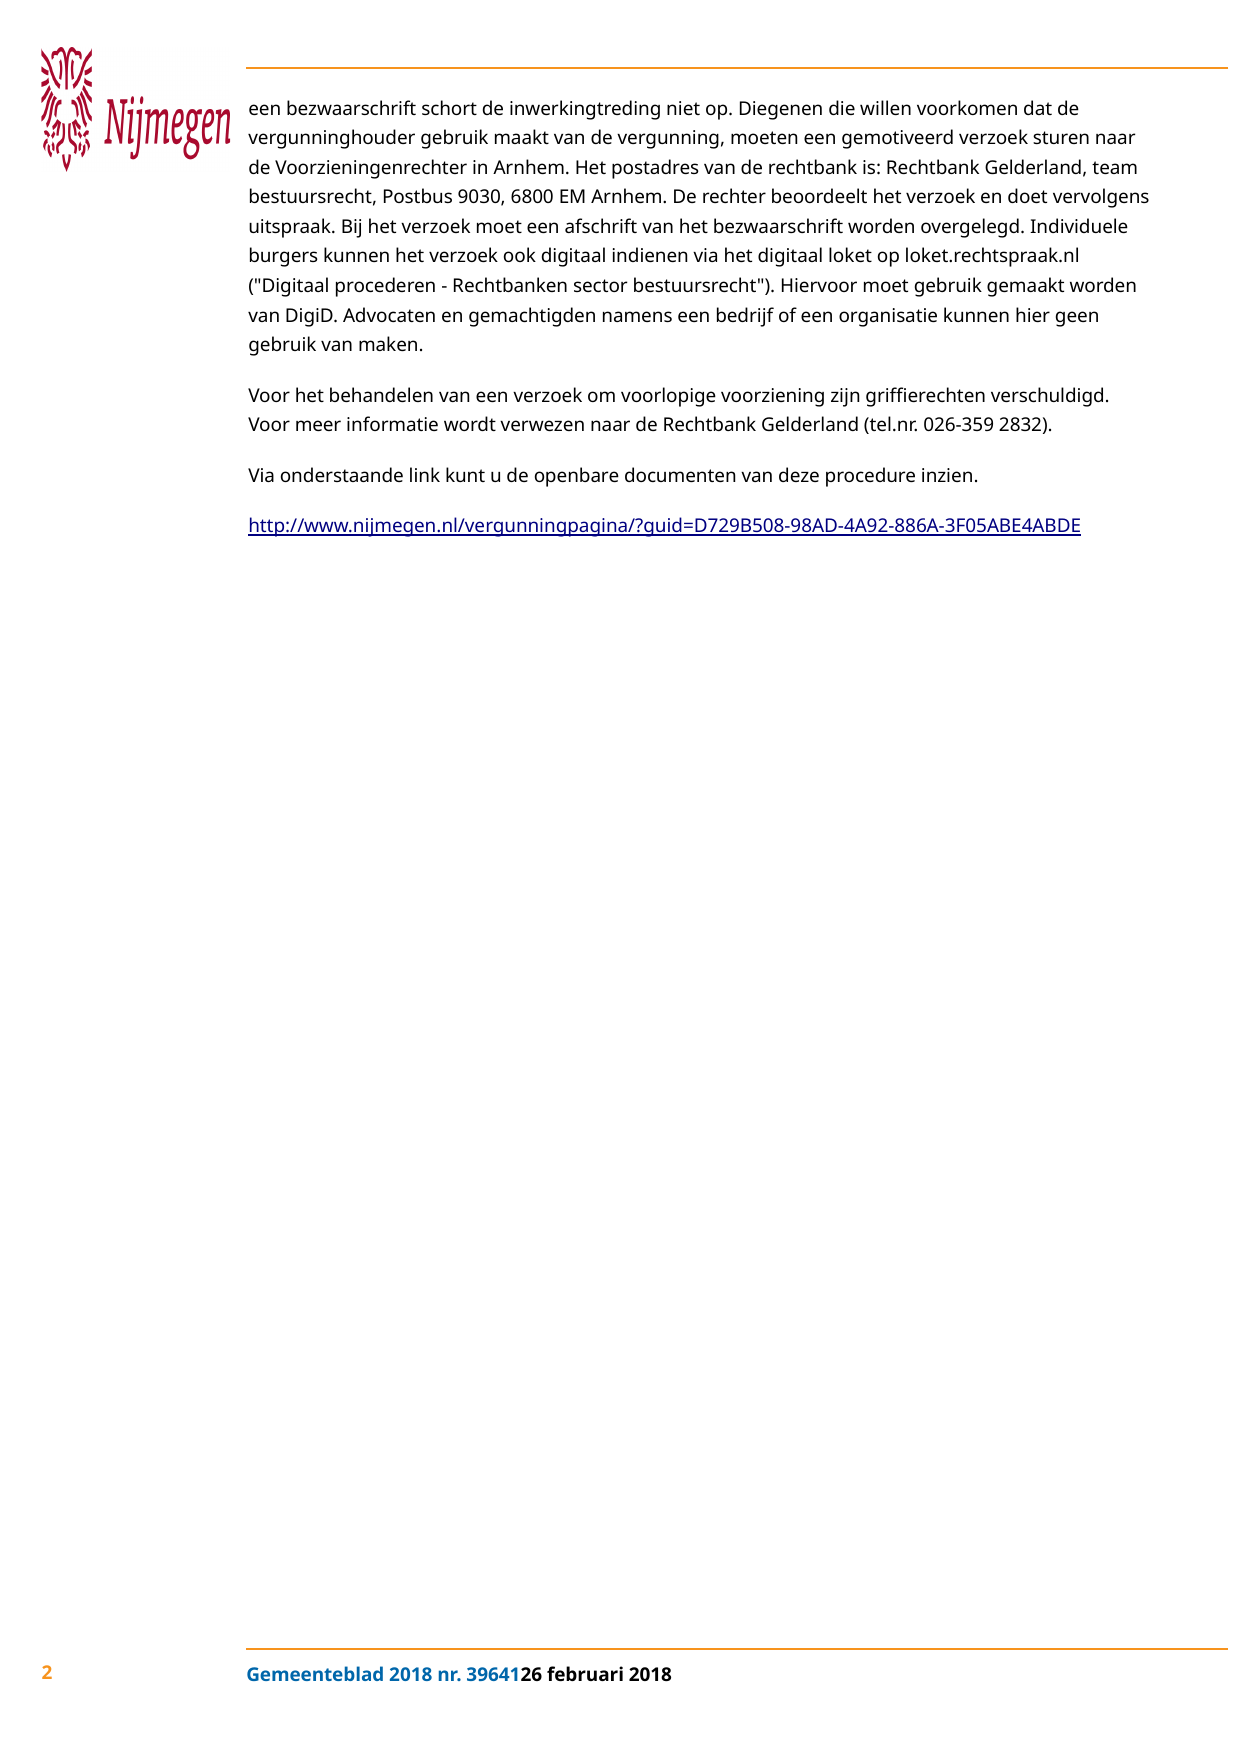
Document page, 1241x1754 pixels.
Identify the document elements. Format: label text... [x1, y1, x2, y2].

picture [41, 47, 231, 172]
text Voor het behandelen van een verzoek om voorlopige voorziening zijn griffierechten verschuldigd. Voor meer informatie wordt verwezen naar de Rechtbank Gelderland (tel.nr. 026-359 2832). [248, 382, 1152, 437]
text http://www.nijmegen.nl/vergunningpagina/?guid=D729B508-98AD-4A92-886A-3F05ABE4ABDE [248, 512, 1152, 538]
text Via onderstaande link kunt u de openbare documenten van deze procedure inzien. [248, 462, 1152, 488]
text een bezwaarschrift schort de inwerkingtreding niet op. Diegenen die willen voorkomen dat de vergunninghouder gebruik maakt van de vergunning, moeten een gemotiveerd verzoek sturen naar de Voorzieningenrechter in Arnhem. Het postadres van de rechtbank is: Rechtbank Gelderland, team bestuursrecht, Postbus 9030, 6800 EM Arnhem. De rechter beoordeelt het verzoek en doet vervolgens uitspraak. Bij het verzoek moet een afschrift van het bezwaarschrift worden overgelegd. Individuele burgers kunnen het verzoek ook digitaal indienen via het digitaal loket op loket.rechtspraak.nl ("Digitaal procederen - Rechtbanken sector bestuursrecht"). Hiervoor moet gebruik gemaakt worden van DigiD. Advocaten en gemachtigden namens een bedrijf of een organisatie kunnen hier geen gebruik van maken. [248, 95, 1152, 357]
